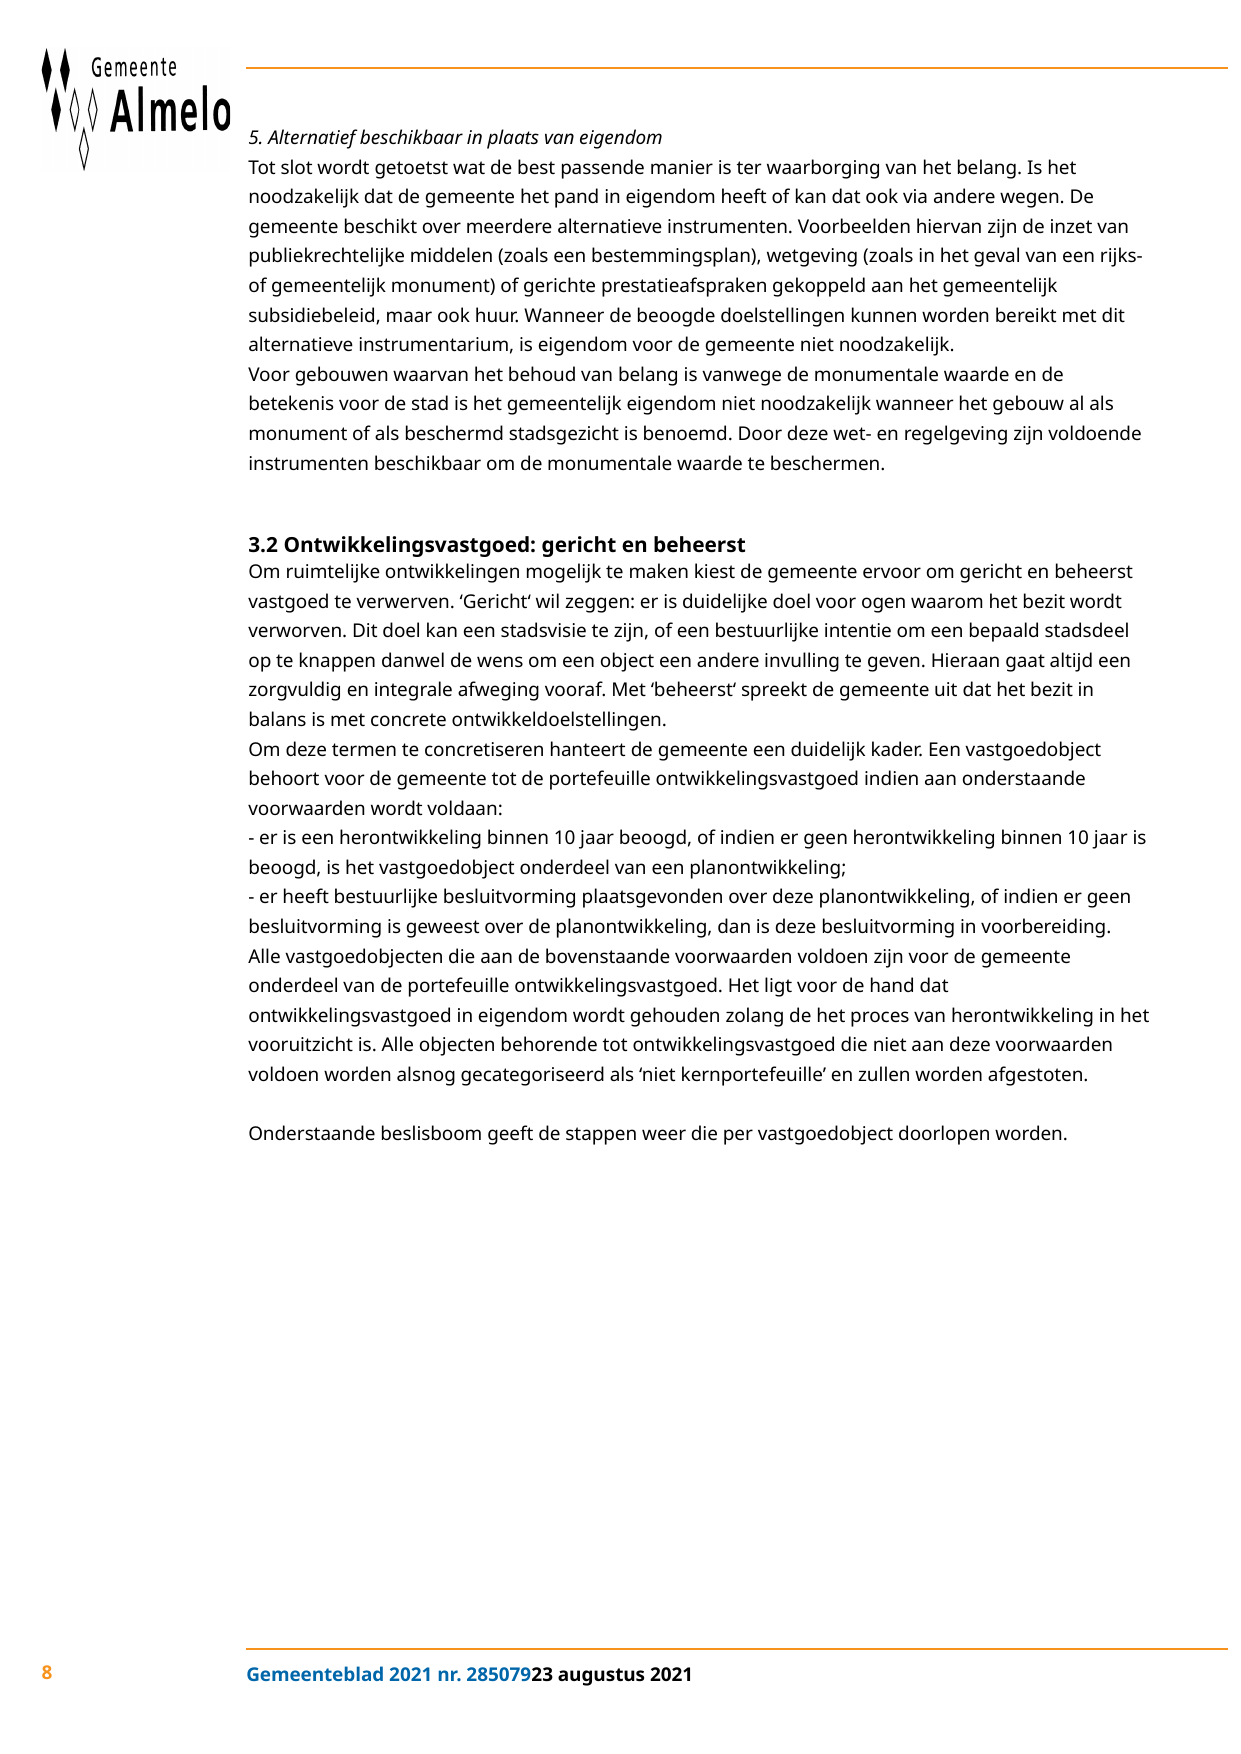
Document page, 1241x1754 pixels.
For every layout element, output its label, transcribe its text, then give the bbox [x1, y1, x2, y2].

text 3.2 Ontwikkelingsvastgoed: gericht en beheerst [248, 530, 1152, 558]
text Om deze termen te concretiseren hanteert de gemeente een duidelijk kader. Een vastgoedobject behoort voor de gemeente tot de portefeuille ontwikkelingsvastgoed indien aan onderstaande voorwaarden wordt voldaan: [248, 736, 1152, 821]
text Alle vastgoedobjecten die aan de bovenstaande voorwaarden voldoen zijn voor de gemeente onderdeel van de portefeuille ontwikkelingsvastgoed. Het ligt voor de hand dat ontwikkelingsvastgoed in eigendom wordt gehouden zolang de het proces van herontwikkeling in het vooruitzicht is. Alle objecten behorende tot ontwikkelingsvastgoed die niet aan deze voorwaarden voldoen worden alsnog gecategoriseerd als ‘niet kernportefeuille’ en zullen worden afgestoten. [248, 943, 1152, 1087]
text Om ruimtelijke ontwikkelingen mogelijk te maken kiest de gemeente ervoor om gericht en beheerst vastgoed te verwerven. ‘Gericht‘ wil zeggen: er is duidelijke doel voor ogen waarom het bezit wordt verworven. Dit doel kan een stadsvisie te zijn, of een bestuurlijke intentie om een bepaald stadsdeel op te knappen danwel de wens om een object een andere invulling te geven. Hieraan gaat altijd een zorgvuldig en integrale afweging vooraf. Met ‘beheerst‘ spreekt de gemeente uit dat het bezit in balans is met concrete ontwikkeldoelstellingen. [248, 558, 1152, 732]
text Voor gebouwen waarvan het behoud van belang is vanwege de monumentale waarde en de betekenis voor de stad is het gemeentelijk eigendom niet noodzakelijk wanneer het gebouw al als monument of als beschermd stadsgezicht is benoemd. Door deze wet- en regelgeving zijn voldoende instrumenten beschikbaar om de monumentale waarde te beschermen. [248, 361, 1152, 476]
text Onderstaande beslisboom geeft de stappen weer die per vastgoedobject doorlopen worden. [248, 1120, 1152, 1146]
text Tot slot wordt getoetst wat de best passende manier is ter waarborging van het belang. Is het noodzakelijk dat de gemeente het pand in eigendom heeft of kan dat ook via andere wegen. De gemeente beschikt over meerdere alternatieve instrumenten. Voorbeelden hiervan zijn de inzet van publiekrechtelijke middelen (zoals een bestemmingsplan), wetgeving (zoals in het geval van een rijks- of gemeentelijk monument) of gerichte prestatieafspraken gekoppeld aan het gemeentelijk subsidiebeleid, maar ook huur. Wanneer de beoogde doelstellingen kunnen worden bereikt met dit alternatieve instrumentarium, is eigendom voor de gemeente niet noodzakelijk. [248, 154, 1152, 357]
picture [41, 47, 231, 172]
text - er is een herontwikkeling binnen 10 jaar beoogd, of indien er geen herontwikkeling binnen 10 jaar is beoogd, is het vastgoedobject onderdeel van een planontwikkeling; [248, 824, 1152, 880]
text 5. Alternatief beschikbaar in plaats van eigendom [248, 124, 1152, 150]
text - er heeft bestuurlijke besluitvorming plaatsgevonden over deze planontwikkeling, of indien er geen besluitvorming is geweest over de planontwikkeling, dan is deze besluitvorming in voorbereiding. [248, 884, 1152, 939]
